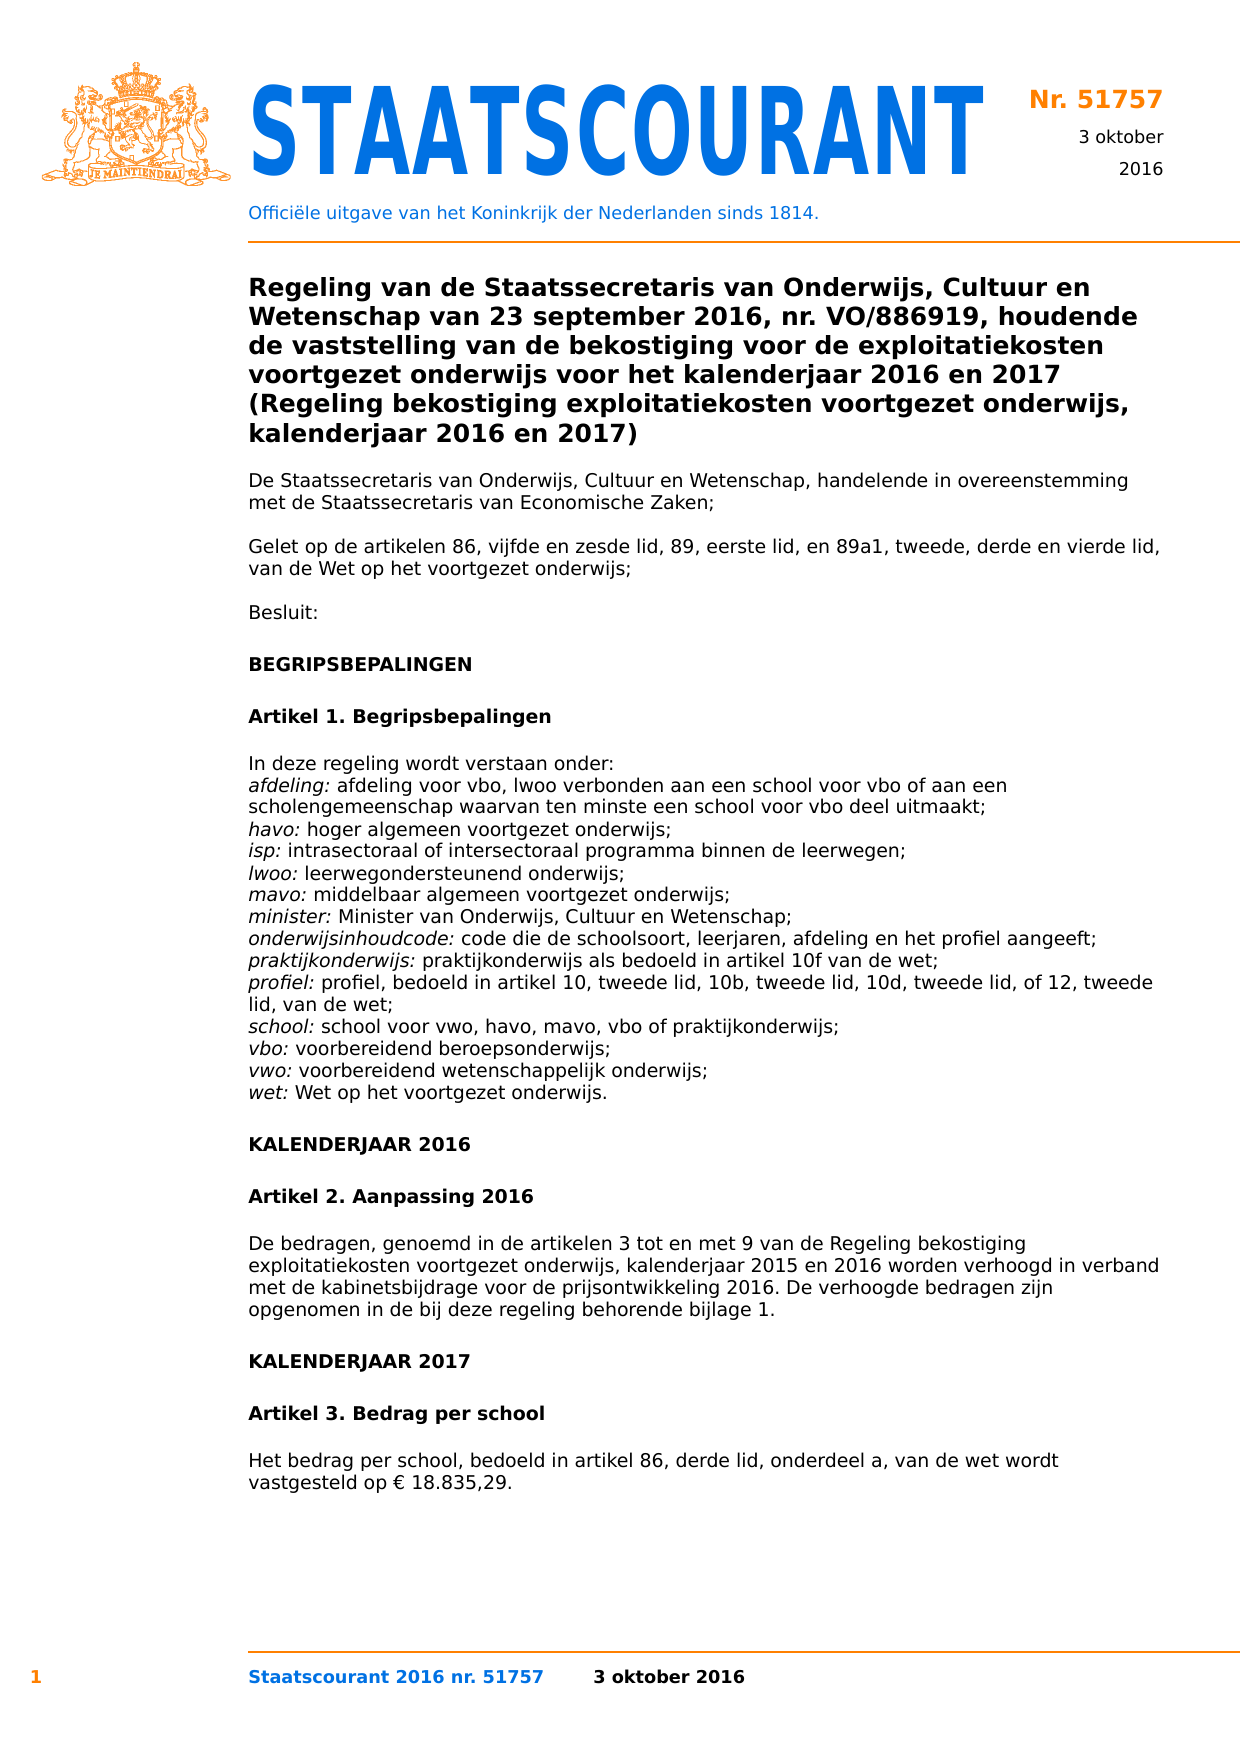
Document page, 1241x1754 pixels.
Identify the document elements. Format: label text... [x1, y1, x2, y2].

text profiel: profiel, bedoeld in artikel 10, tweede lid, 10b, tweede lid, 10d, tweede lid, of 12, tweede lid, van de wet; [248, 972, 1163, 1016]
table_header STAATSCOURANT [248, 62, 998, 203]
table_header Nr. 51757 [998, 62, 1240, 121]
subtitle Artikel 1. Begripsbepalingen [248, 706, 1163, 727]
subtitle Regeling van de Staatssecretaris van Onderwijs, Cultuur en Wetenschap van 23 september 2016, nr. VO/886919, houdende de vaststelling van de bekostiging voor de exploitatiekosten voortgezet onderwijs voor het kalenderjaar 2016 en 2017 (Regeling bekostiging exploitatiekosten voortgezet onderwijs, kalenderjaar 2016 en 2017) [248, 273, 1163, 448]
subtitle Artikel 2. Aanpassing 2016 [248, 1186, 1163, 1208]
subtitle KALENDERJAAR 2017 [248, 1351, 1163, 1373]
text vwo: voorbereidend wetenschappelijk onderwijs; [248, 1060, 1163, 1082]
picture [41, 62, 231, 186]
text wet: Wet op het voortgezet onderwijs. [248, 1082, 1163, 1104]
subtitle BEGRIPSBEPALINGEN [248, 653, 1163, 676]
subtitle Artikel 3. Bedrag per school [248, 1403, 1163, 1425]
text Besluit: [248, 602, 1163, 623]
text havo: hoger algemeen voortgezet onderwijs; [248, 818, 1163, 840]
text onderwijsinhoudcode: code die de schoolsoort, leerjaren, afdeling en het profiel aangeeft; [248, 928, 1163, 950]
text mavo: middelbaar algemeen voortgezet onderwijs; [248, 884, 1163, 906]
text school: school voor vwo, havo, mavo, vbo of praktijkonderwijs; [248, 1016, 1163, 1038]
table_header [25, 62, 248, 241]
text isp: intrasectoraal of intersectoraal programma binnen de leerwegen; [248, 840, 1163, 862]
text praktijkonderwijs: praktijkonderwijs als bedoeld in artikel 10f van de wet; [248, 950, 1163, 972]
table_cell 3 oktober [998, 121, 1240, 153]
text afdeling: afdeling voor vbo, lwoo verbonden aan een school voor vbo of aan een scholengemeenschap waarvan ten minste een school voor vbo deel uitmaakt; [248, 774, 1163, 818]
subtitle KALENDERJAAR 2016 [248, 1134, 1163, 1156]
table_cell 2016 [998, 153, 1240, 203]
text Het bedrag per school, bedoeld in artikel 86, derde lid, onderdeel a, van de wet wordt vastgesteld op € 18.835,29. [248, 1450, 1163, 1494]
text In deze regeling wordt verstaan onder: [248, 752, 1163, 774]
text Gelet op de artikelen 86, vijfde en zesde lid, 89, eerste lid, en 89a1, tweede, derde en vierde lid, van de Wet op het voortgezet onderwijs; [248, 536, 1163, 580]
text lwoo: leerwegondersteunend onderwijs; [248, 862, 1163, 884]
text De bedragen, genoemd in de artikelen 3 tot en met 9 van de Regeling bekostiging exploitatiekosten voortgezet onderwijs, kalenderjaar 2015 en 2016 worden verhoogd in verband met de kabinetsbijdrage voor de prijsontwikkeling 2016. De verhoogde bedragen zijn opgenomen in de bij deze regeling behorende bijlage 1. [248, 1233, 1163, 1321]
text De Staatssecretaris van Onderwijs, Cultuur en Wetenschap, handelende in overeenstemming met de Staatssecretaris van Economische Zaken; [248, 470, 1163, 514]
table_cell Officiële uitgave van het Koninkrijk der Nederlanden sinds 1814. [248, 203, 1240, 241]
text minister: Minister van Onderwijs, Cultuur en Wetenschap; [248, 906, 1163, 928]
text vbo: voorbereidend beroepsonderwijs; [248, 1038, 1163, 1060]
